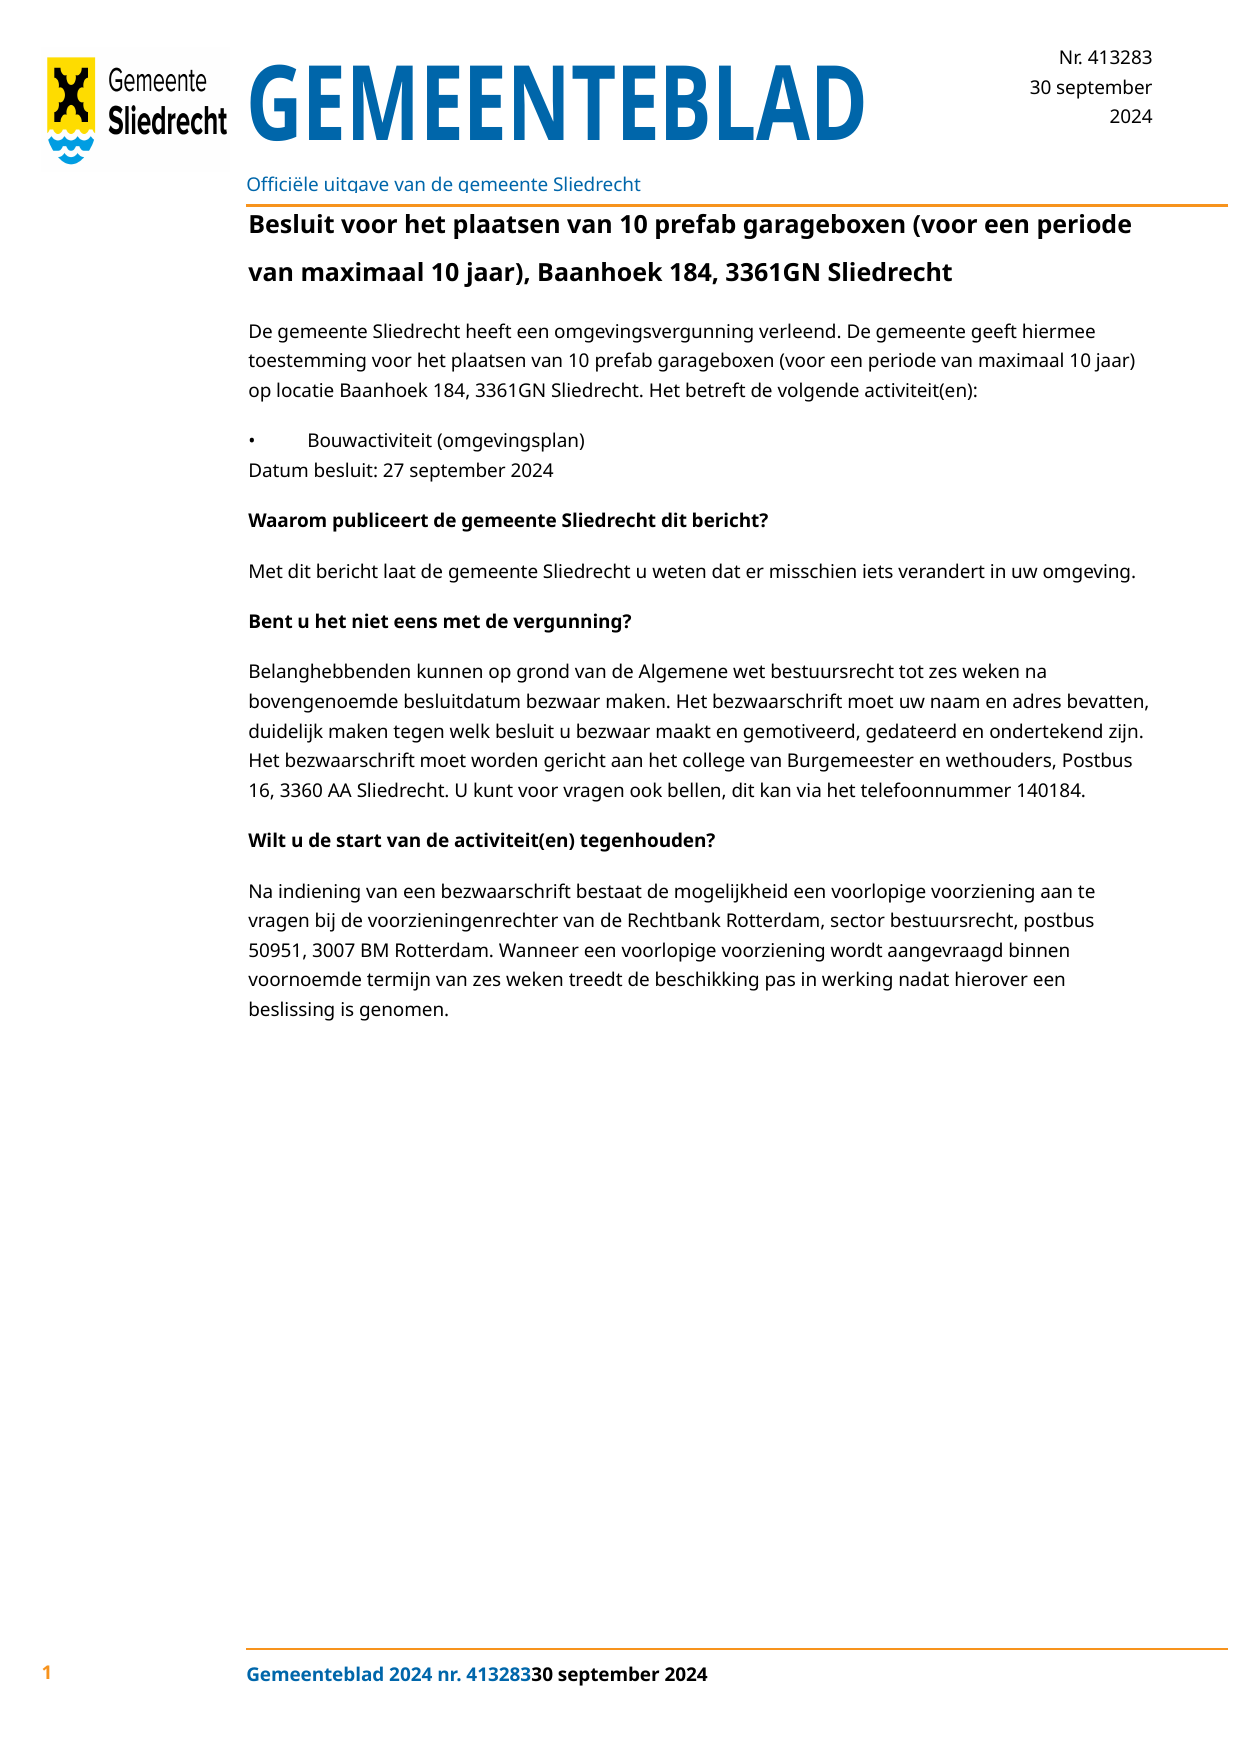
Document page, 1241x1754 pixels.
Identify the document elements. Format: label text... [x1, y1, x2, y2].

text Datum besluit: 27 september 2024 [248, 457, 1152, 483]
text Belanghebbenden kunnen op grond van de Algemene wet bestuursrecht tot zes weken na bovengenoemde besluitdatum bezwaar maken. Het bezwaarschrift moet uw naam en adres bevatten, duidelijk maken tegen welk besluit u bezwaar maakt en gemotiveerd, gedateerd en ondertekend zijn. Het bezwaarschrift moet worden gericht aan het college van Burgemeester en wethouders, Postbus 16, 3360 AA Sliedrecht. U kunt voor vragen ook bellen, dit kan via het telefoonnummer 140184. [248, 659, 1152, 803]
text Besluit voor het plaatsen van 10 prefab garageboxen (voor een periode van maximaal 10 jaar), Baanhoek 184, 3361GN Sliedrecht [248, 207, 1152, 288]
text Wilt u de start van de activiteit(en) tegenhouden? [248, 827, 1152, 853]
picture [41, 47, 231, 172]
text De gemeente Sliedrecht heeft een omgevingsvergunning verleend. De gemeente geeft hiermee toestemming voor het plaatsen van 10 prefab garageboxen (voor een periode van maximaal 10 jaar) op locatie Baanhoek 184, 3361GN Sliedrecht. Het betreft de volgende activiteit(en): [248, 318, 1152, 403]
text Bent u het niet eens met de vergunning? [248, 608, 1152, 634]
text Waarom publiceert de gemeente Sliedrecht dit bericht? [248, 507, 1152, 533]
text Met dit bericht laat de gemeente Sliedrecht u weten dat er misschien iets verandert in uw omgeving. [248, 558, 1152, 584]
list Bouwactiviteit (omgevingsplan) [248, 427, 1152, 453]
text Na indiening van een bezwaarschrift bestaat de mogelijkheid een voorlopige voorziening aan te vragen bij de voorzieningenrechter van de Rechtbank Rotterdam, sector bestuursrecht, postbus 50951, 3007 BM Rotterdam. Wanneer een voorlopige voorziening wordt aangevraagd binnen voornoemde termijn van zes weken treedt de beschikking pas in werking nadat hierover een beslissing is genomen. [248, 878, 1152, 1022]
